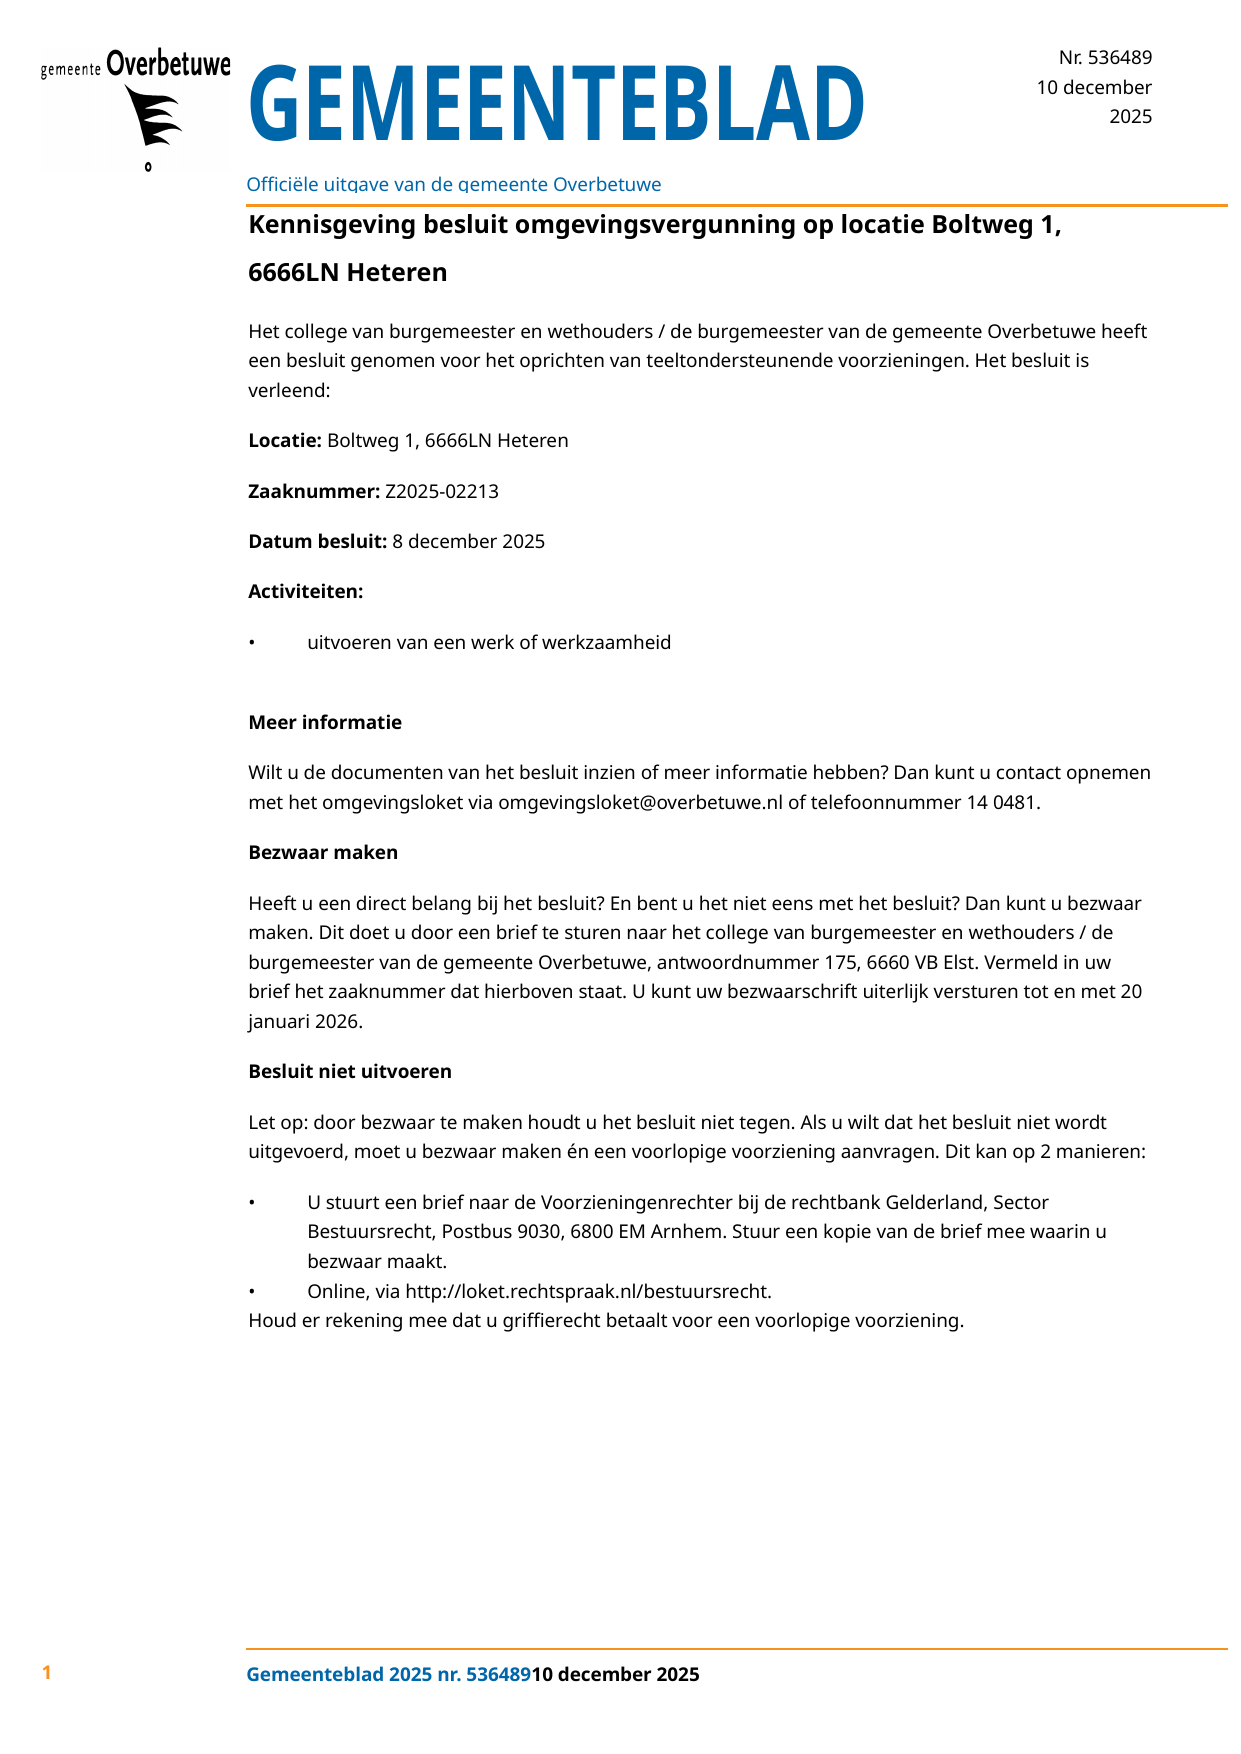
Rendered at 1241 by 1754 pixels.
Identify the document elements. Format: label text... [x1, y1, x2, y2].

list uitvoeren van een werk of werkzaamheid [248, 629, 1152, 655]
text Besluit niet uitvoeren [248, 1059, 1152, 1084]
list U stuurt een brief naar de Voorzieningenrechter bij de rechtbank Gelderland, Sector Bestuursrecht, Postbus 9030, 6800 EM Arnhem. Stuur een kopie van de brief mee waarin u bezwaar maakt. [248, 1189, 1152, 1274]
list Online, via http://loket.rechtspraak.nl/bestuursrecht. [248, 1278, 1152, 1304]
text Houd er rekening mee dat u griffierecht betaalt voor een voorlopige voorziening. [248, 1307, 1152, 1333]
text Activiteiten: [248, 579, 1152, 604]
text Let op: door bezwaar te maken houdt u het besluit niet tegen. Als u wilt dat het besluit niet wordt uitgevoerd, moet u bezwaar maken én een voorlopige voorziening aanvragen. Dit kan op 2 manieren: [248, 1109, 1152, 1164]
picture [41, 47, 231, 172]
text Bezwaar maken [248, 839, 1152, 865]
text Locatie: Boltweg 1, 6666LN Heteren [248, 427, 1152, 453]
text Meer informatie [248, 709, 1152, 735]
text Kennisgeving besluit omgevingsvergunning op locatie Boltweg 1, 6666LN Heteren [248, 207, 1152, 288]
text Zaaknummer: Z2025-02213 [248, 478, 1152, 504]
text Wilt u de documenten van het besluit inzien of meer informatie hebben? Dan kunt u contact opnemen met het omgevingsloket via omgevingsloket@overbetuwe.nl of telefoonnummer 14 0481. [248, 759, 1152, 815]
text Het college van burgemeester en wethouders / de burgemeester van de gemeente Overbetuwe heeft een besluit genomen voor het oprichten van teeltondersteunende voorzieningen. Het besluit is verleend: [248, 318, 1152, 403]
text Heeft u een direct belang bij het besluit? En bent u het niet eens met het besluit? Dan kunt u bezwaar maken. Dit doet u door een brief te sturen naar het college van burgemeester en wethouders / de burgemeester van de gemeente Overbetuwe, antwoordnummer 175, 6660 VB Elst. Vermeld in uw brief het zaaknummer dat hierboven staat. U kunt uw bezwaarschrift uiterlijk versturen tot en met 20 januari 2026. [248, 890, 1152, 1034]
text Datum besluit: 8 december 2025 [248, 528, 1152, 554]
